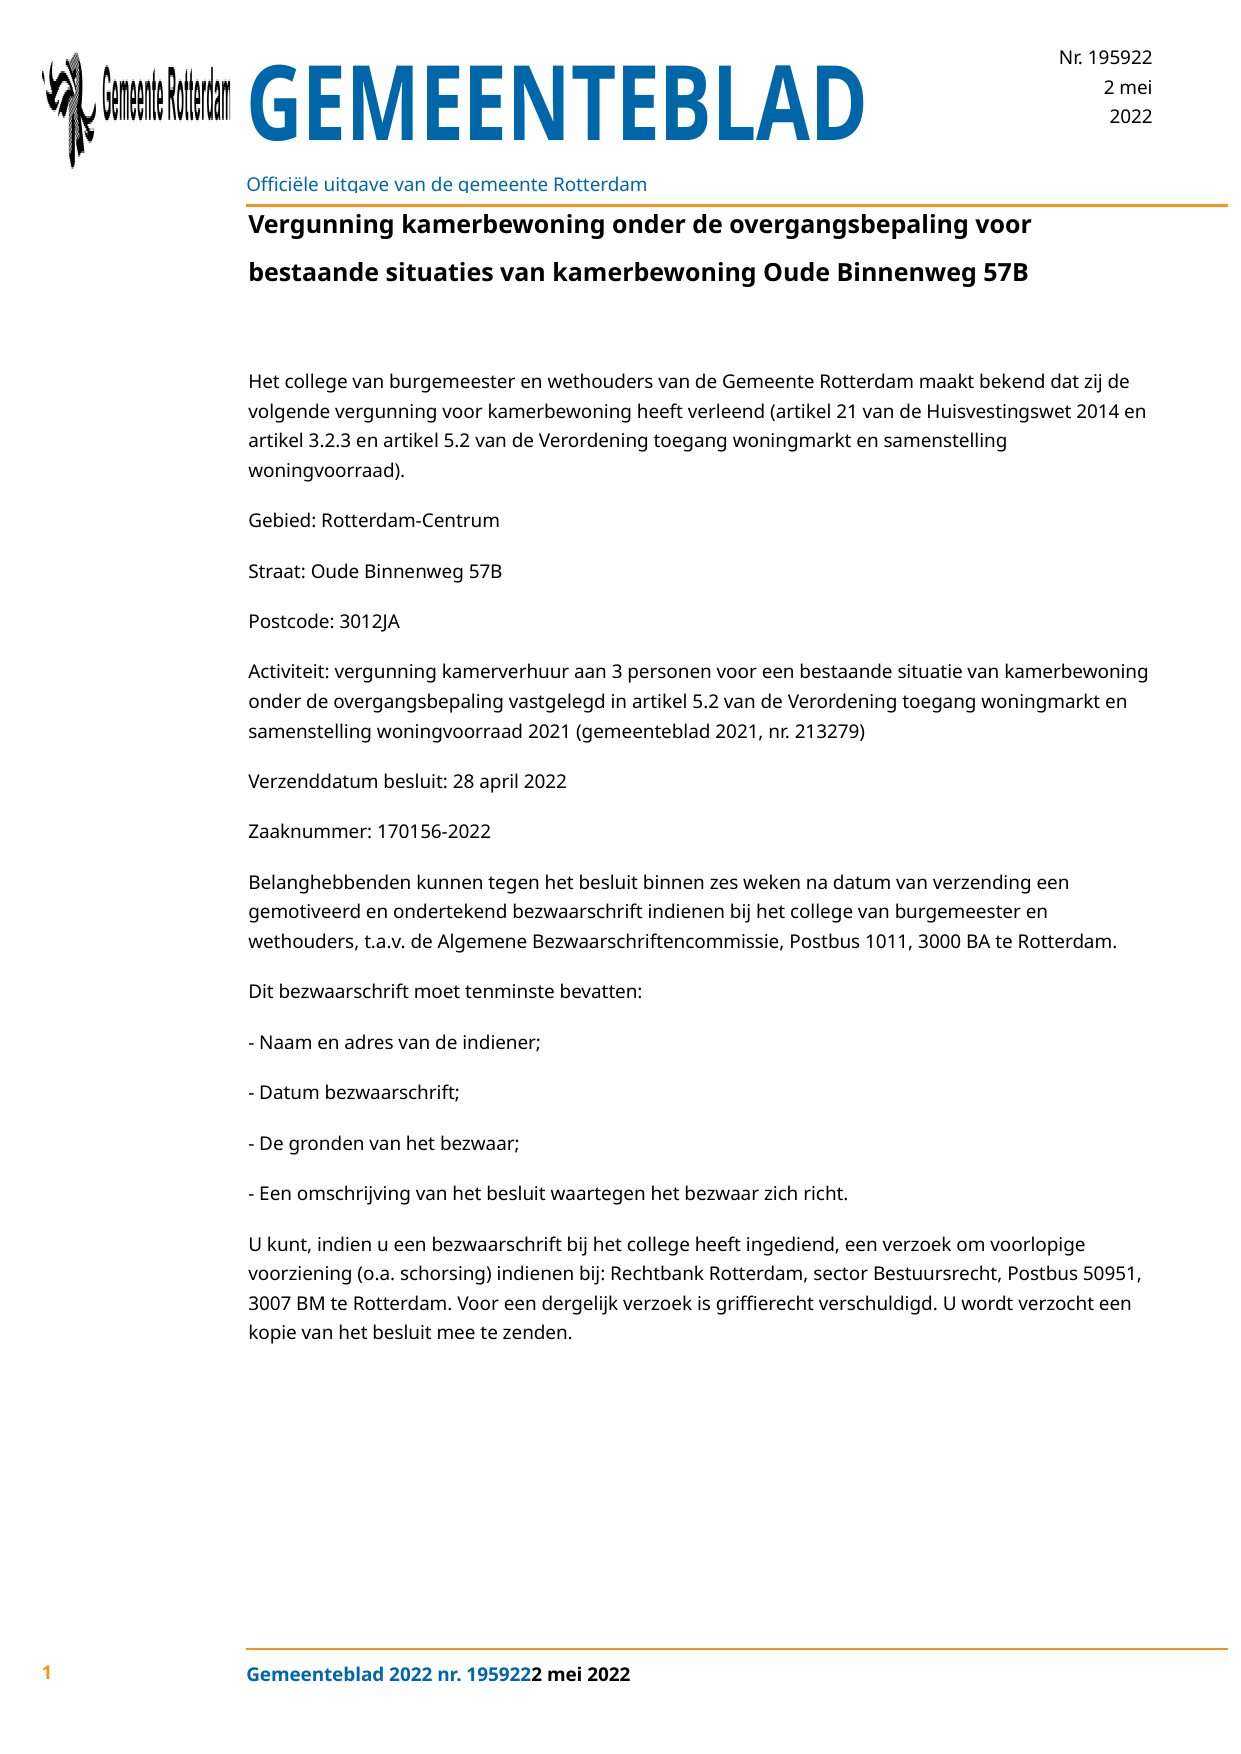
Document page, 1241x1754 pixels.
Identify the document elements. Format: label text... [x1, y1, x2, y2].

text Belanghebbenden kunnen tegen het besluit binnen zes weken na datum van verzending een gemotiveerd en ondertekend bezwaarschrift indienen bij het college van burgemeester en wethouders, t.a.v. de Algemene Bezwaarschriftencommissie, Postbus 1011, 3000 BA te Rotterdam. [248, 869, 1152, 954]
text - Datum bezwaarschrift; [248, 1079, 1152, 1105]
text Het college van burgemeester en wethouders van de Gemeente Rotterdam maakt bekend dat zij de volgende vergunning voor kamerbewoning heeft verleend (artikel 21 van de Huisvestingswet 2014 en artikel 3.2.3 en artikel 5.2 van de Verordening toegang woningmarkt en samenstelling woningvoorraad). [248, 368, 1152, 483]
text Vergunning kamerbewoning onder de overgangsbepaling voor bestaande situaties van kamerbewoning Oude Binnenweg 57B [248, 207, 1152, 288]
text - Een omschrijving van het besluit waartegen het bezwaar zich richt. [248, 1180, 1152, 1206]
text - Naam en adres van de indiener; [248, 1029, 1152, 1055]
text Zaaknummer: 170156-2022 [248, 819, 1152, 844]
text - De gronden van het bezwaar; [248, 1130, 1152, 1156]
text Activiteit: vergunning kamerverhuur aan 3 personen voor een bestaande situatie van kamerbewoning onder de overgangsbepaling vastgelegd in artikel 5.2 van de Verordening toegang woningmarkt en samenstelling woningvoorraad 2021 (gemeenteblad 2021, nr. 213279) [248, 659, 1152, 744]
text Gebied: Rotterdam-Centrum [248, 507, 1152, 533]
text U kunt, indien u een bezwaarschrift bij het college heeft ingediend, een verzoek om voorlopige voorziening (o.a. schorsing) indienen bij: Rechtbank Rotterdam, sector Bestuursrecht, Postbus 50951, 3007 BM te Rotterdam. Voor een dergelijk verzoek is griffierecht verschuldigd. U wordt verzocht een kopie van het besluit mee te zenden. [248, 1231, 1152, 1345]
text Verzenddatum besluit: 28 april 2022 [248, 768, 1152, 794]
text Dit bezwaarschrift moet tenminste bevatten: [248, 979, 1152, 1004]
text Straat: Oude Binnenweg 57B [248, 558, 1152, 584]
picture [41, 47, 231, 172]
text Postcode: 3012JA [248, 608, 1152, 634]
